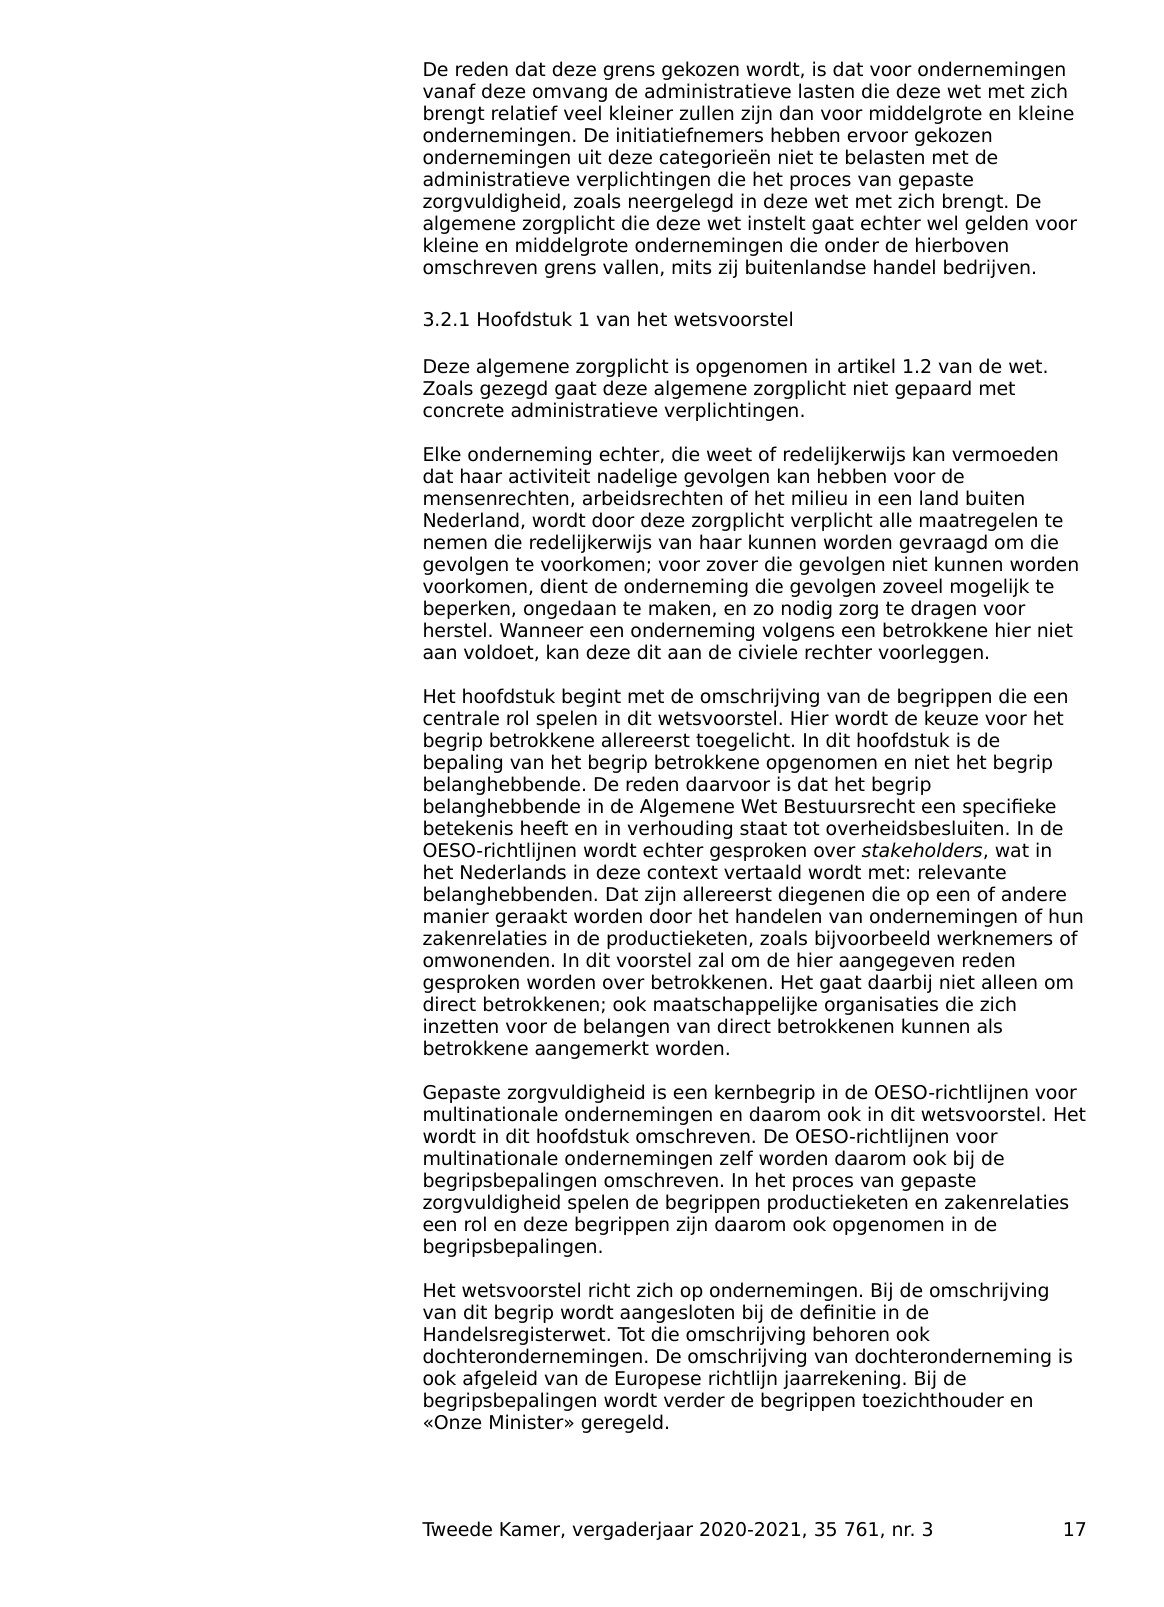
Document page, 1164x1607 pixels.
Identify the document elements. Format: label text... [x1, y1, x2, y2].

text Elke onderneming echter, die weet of redelijkerwijs kan vermoeden dat haar activiteit nadelige gevolgen kan hebben voor de mensenrechten, arbeidsrechten of het milieu in een land buiten Nederland, wordt door deze zorgplicht verplicht alle maatregelen te nemen die redelijkerwijs van haar kunnen worden gevraagd om die gevolgen te voorkomen; voor zover die gevolgen niet kunnen worden voorkomen, dient de onderneming die gevolgen zoveel mogelijk te beperken, ongedaan te maken, en zo nodig zorg te dragen voor herstel. Wanneer een onderneming volgens een betrokkene hier niet aan voldoet, kan deze dit aan de civiele rechter voorleggen. [422, 444, 1087, 664]
text Deze algemene zorgplicht is opgenomen in artikel 1.2 van de wet. Zoals gezegd gaat deze algemene zorgplicht niet gepaard met concrete administratieve verplichtingen. [422, 356, 1087, 422]
text De reden dat deze grens gekozen wordt, is dat voor ondernemingen vanaf deze omvang de administratieve lasten die deze wet met zich brengt relatief veel kleiner zullen zijn dan voor middelgrote en kleine ondernemingen. De initiatiefnemers hebben ervoor gekozen ondernemingen uit deze categorieën niet te belasten met de administratieve verplichtingen die het proces van gepaste zorgvuldigheid, zoals neergelegd in deze wet met zich brengt. De algemene zorgplicht die deze wet instelt gaat echter wel gelden voor kleine en middelgrote ondernemingen die onder de hierboven omschreven grens vallen, mits zij buitenlandse handel bedrijven. [422, 59, 1087, 279]
subtitle 3.2.1 Hoofdstuk 1 van het wetsvoorstel [422, 309, 1087, 331]
text Het hoofdstuk begint met de omschrijving van de begrippen die een centrale rol spelen in dit wetsvoorstel. Hier wordt de keuze voor het begrip betrokkene allereerst toegelicht. In dit hoofdstuk is de bepaling van het begrip betrokkene opgenomen en niet het begrip belanghebbende. De reden daarvoor is dat het begrip belanghebbende in de Algemene Wet Bestuursrecht een specifieke betekenis heeft en in verhouding staat tot overheidsbesluiten. In de OESO-richtlijnen wordt echter gesproken over stakeholders, wat in het Nederlands in deze context vertaald wordt met: relevante belanghebbenden. Dat zijn allereerst diegenen die op een of andere manier geraakt worden door het handelen van ondernemingen of hun zakenrelaties in de productieketen, zoals bijvoorbeeld werknemers of omwonenden. In dit voorstel zal om de hier aangegeven reden gesproken worden over betrokkenen. Het gaat daarbij niet alleen om direct betrokkenen; ook maatschappelijke organisaties die zich inzetten voor de belangen van direct betrokkenen kunnen als betrokkene aangemerkt worden. [422, 686, 1087, 1059]
text Het wetsvoorstel richt zich op ondernemingen. Bij de omschrijving van dit begrip wordt aangesloten bij de definitie in de Handelsregisterwet. Tot die omschrijving behoren ook dochterondernemingen. De omschrijving van dochteronderneming is ook afgeleid van de Europese richtlijn jaarrekening. Bij de begripsbepalingen wordt verder de begrippen toezichthouder en «Onze Minister» geregeld. [422, 1280, 1087, 1434]
text Gepaste zorgvuldigheid is een kernbegrip in de OESO-richtlijnen voor multinationale ondernemingen en daarom ook in dit wetsvoorstel. Het wordt in dit hoofdstuk omschreven. De OESO-richtlijnen voor multinationale ondernemingen zelf worden daarom ook bij de begripsbepalingen omschreven. In het proces van gepaste zorgvuldigheid spelen de begrippen productieketen en zakenrelaties een rol en deze begrippen zijn daarom ook opgenomen in de begripsbepalingen. [422, 1082, 1087, 1258]
